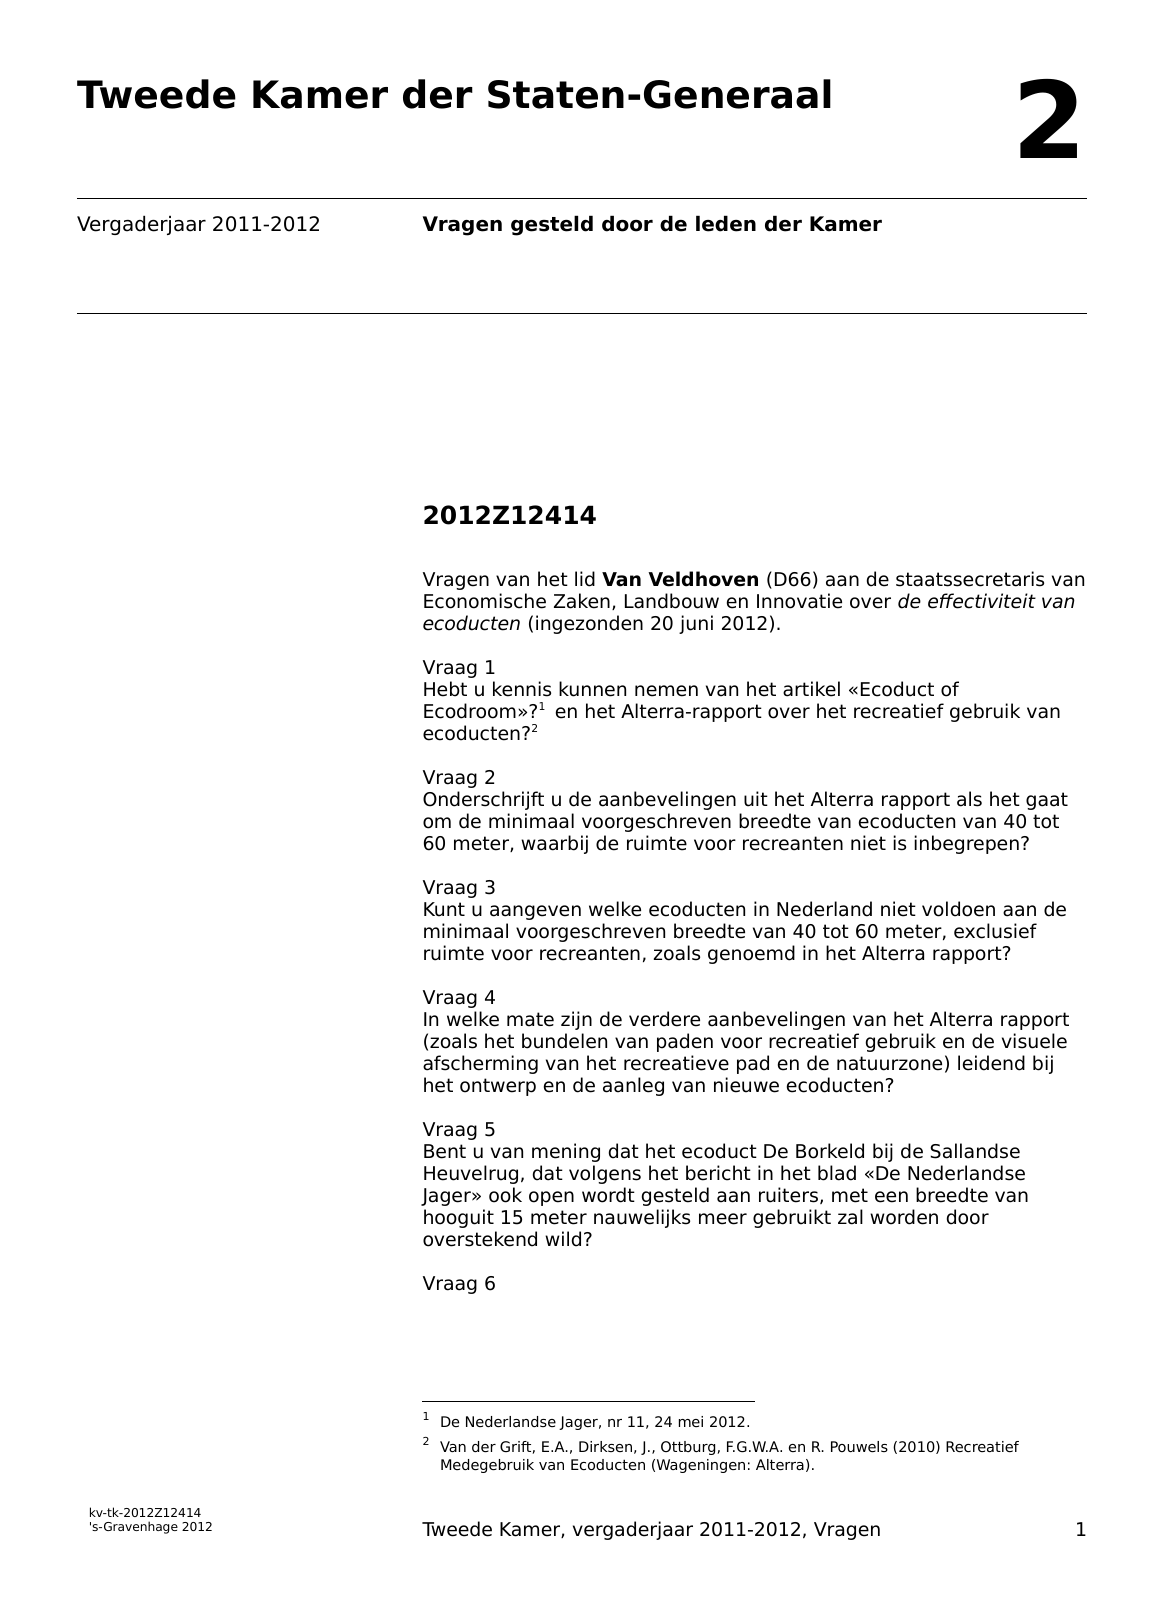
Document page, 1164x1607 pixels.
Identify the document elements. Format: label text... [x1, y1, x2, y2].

text Vraag 6 [422, 1273, 1087, 1295]
table_cell Vragen gesteld door de leden der Kamer [422, 199, 1087, 313]
text Vraag 5 [422, 1119, 1087, 1141]
text Vraag 4 [422, 987, 1087, 1009]
text Hebt u kennis kunnen nemen van het artikel «Ecoduct of Ecodroom»? en het Alterra-rapport over het recreatief gebruik van ecoducten? [422, 679, 1087, 745]
text Vraag 1 [422, 657, 1087, 679]
text Onderschrijft u de aanbevelingen uit het Alterra rapport als het gaat om de minimaal voorgeschreven breedte van ecoducten van 40 tot 60 meter, waarbij de ruimte voor recreanten niet is inbegrepen? [422, 789, 1087, 855]
text 2012Z12414 [422, 501, 1087, 531]
text Bent u van mening dat het ecoduct De Borkeld bij de Sallandse Heuvelrug, dat volgens het bericht in het blad «De Nederlandse Jager» ook open wordt gesteld aan ruiters, met een breedte van hooguit 15 meter nauwelijks meer gebruikt zal worden door overstekend wild? [422, 1141, 1087, 1251]
text Vraag 2 [422, 767, 1087, 789]
table_header Tweede Kamer der Staten-Generaal [77, 59, 886, 198]
text Vraag 3 [422, 877, 1087, 899]
text In welke mate zijn de verdere aanbevelingen van het Alterra rapport (zoals het bundelen van paden voor recreatief gebruik en de visuele afscherming van het recreatieve pad en de natuurzone) leidend bij het ontwerp en de aanleg van nieuwe ecoducten? [422, 1009, 1087, 1097]
text kv-tk-2012Z12414 [88, 1506, 323, 1520]
table_header 2 [886, 59, 1087, 198]
text Van der Grift, E.A., Dirksen, J., Ottburg, F.G.W.A. en R. Pouwels (2010) Recreatief Medegebruik van Ecoducten (Wageningen: Alterra). [422, 1435, 1087, 1474]
text Kunt u aangeven welke ecoducten in Nederland niet voldoen aan de minimaal voorgeschreven breedte van 40 tot 60 meter, exclusief ruimte voor recreanten, zoals genoemd in het Alterra rapport? [422, 899, 1087, 965]
table_cell Vergaderjaar 2011-2012 [77, 199, 422, 313]
text Vragen van het lid Van Veldhoven (D66) aan de staatssecretaris van Economische Zaken, Landbouw en Innovatie over de effectiviteit van ecoducten (ingezonden 20 juni 2012). [422, 569, 1087, 635]
text 's-Gravenhage 2012 [88, 1520, 323, 1534]
text De Nederlandse Jager, nr 11, 24 mei 2012. [422, 1410, 1087, 1432]
